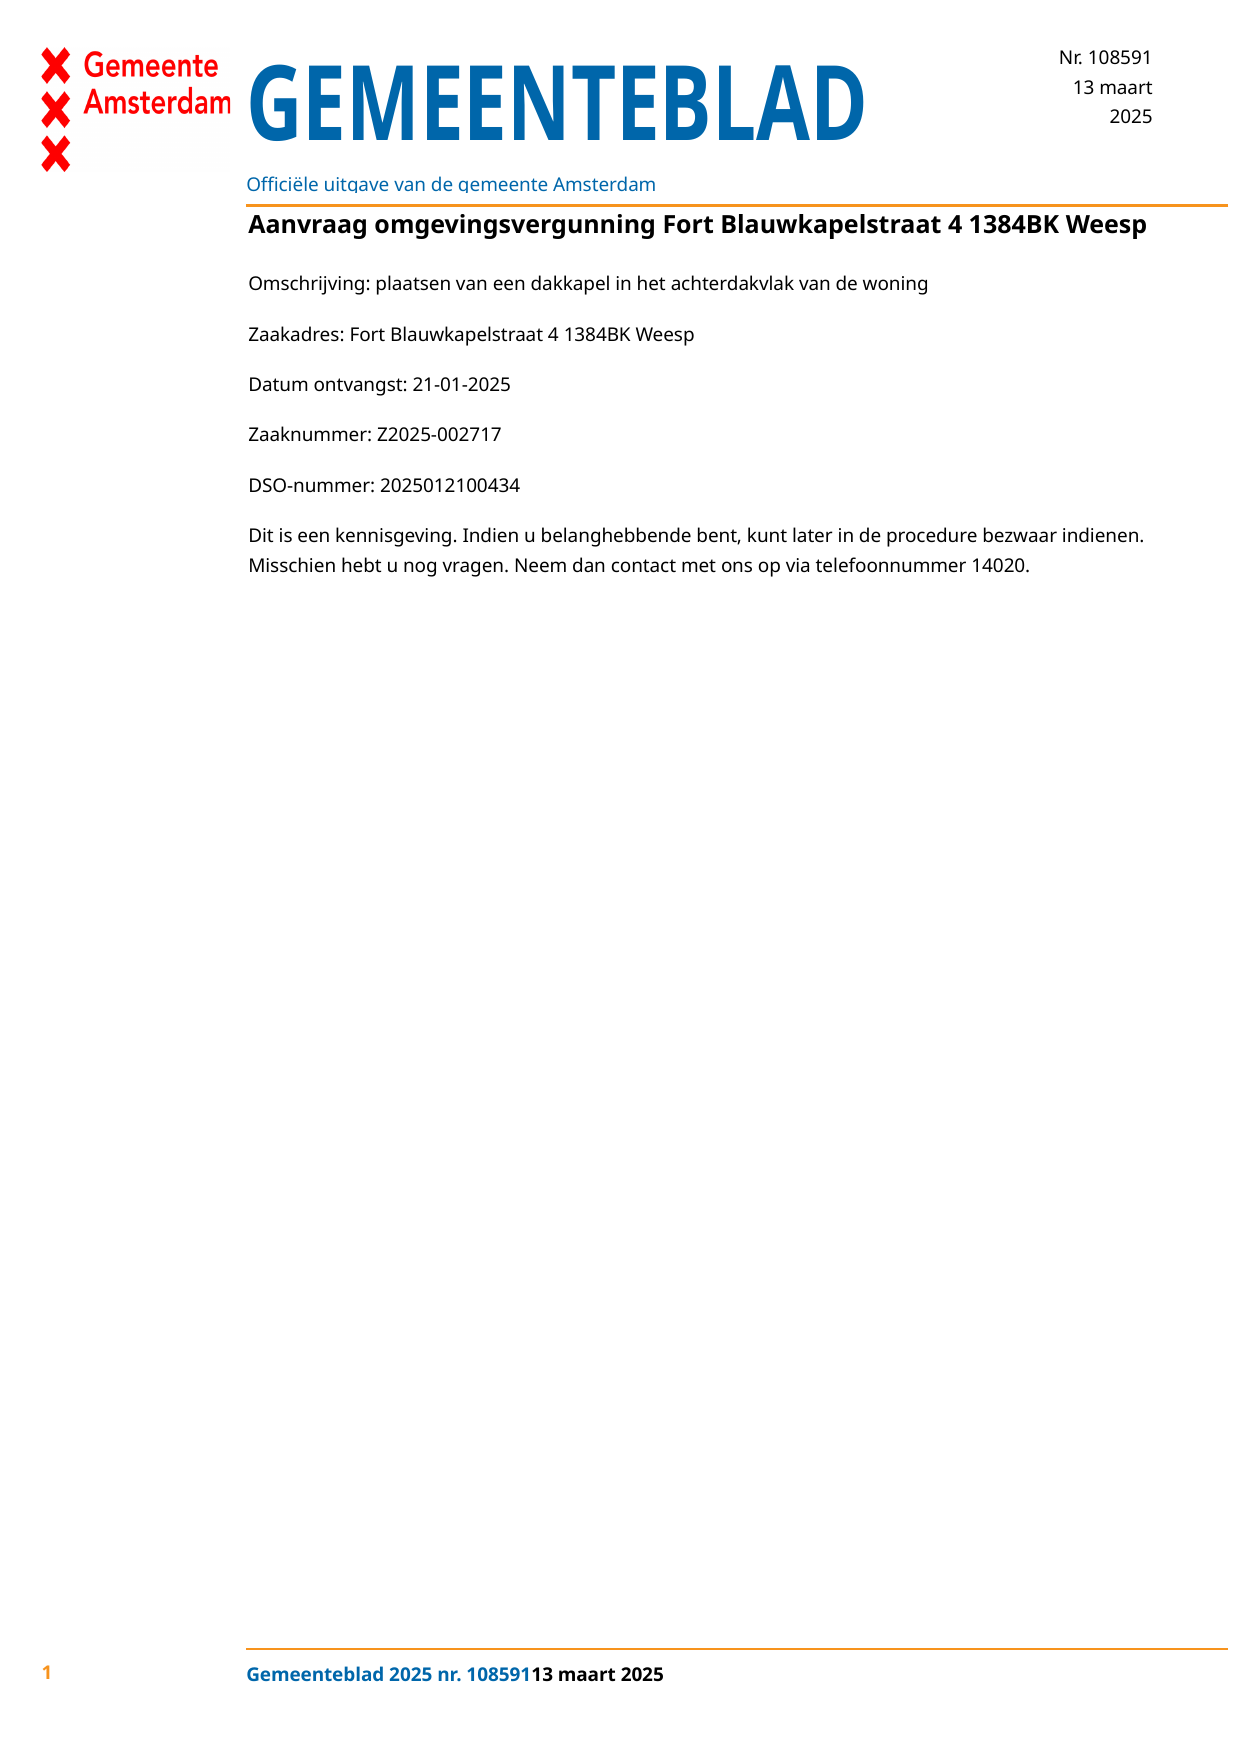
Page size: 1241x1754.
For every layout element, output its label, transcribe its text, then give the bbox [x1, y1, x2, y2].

text Zaaknummer: Z2025-002717 [248, 422, 1152, 447]
text Zaakadres: Fort Blauwkapelstraat 4 1384BK Weesp [248, 321, 1152, 346]
text DSO-nummer: 2025012100434 [248, 472, 1152, 498]
picture [41, 47, 231, 172]
text Datum ontvangst: 21-01-2025 [248, 371, 1152, 397]
text Dit is een kennisgeving. Indien u belanghebbende bent, kunt later in de procedure bezwaar indienen. Misschien hebt u nog vragen. Neem dan contact met ons op via telefoonnummer 14020. [248, 522, 1152, 578]
text Aanvraag omgevingsvergunning Fort Blauwkapelstraat 4 1384BK Weesp [248, 207, 1152, 241]
text Omschrijving: plaatsen van een dakkapel in het achterdakvlak van de woning [248, 270, 1152, 296]
